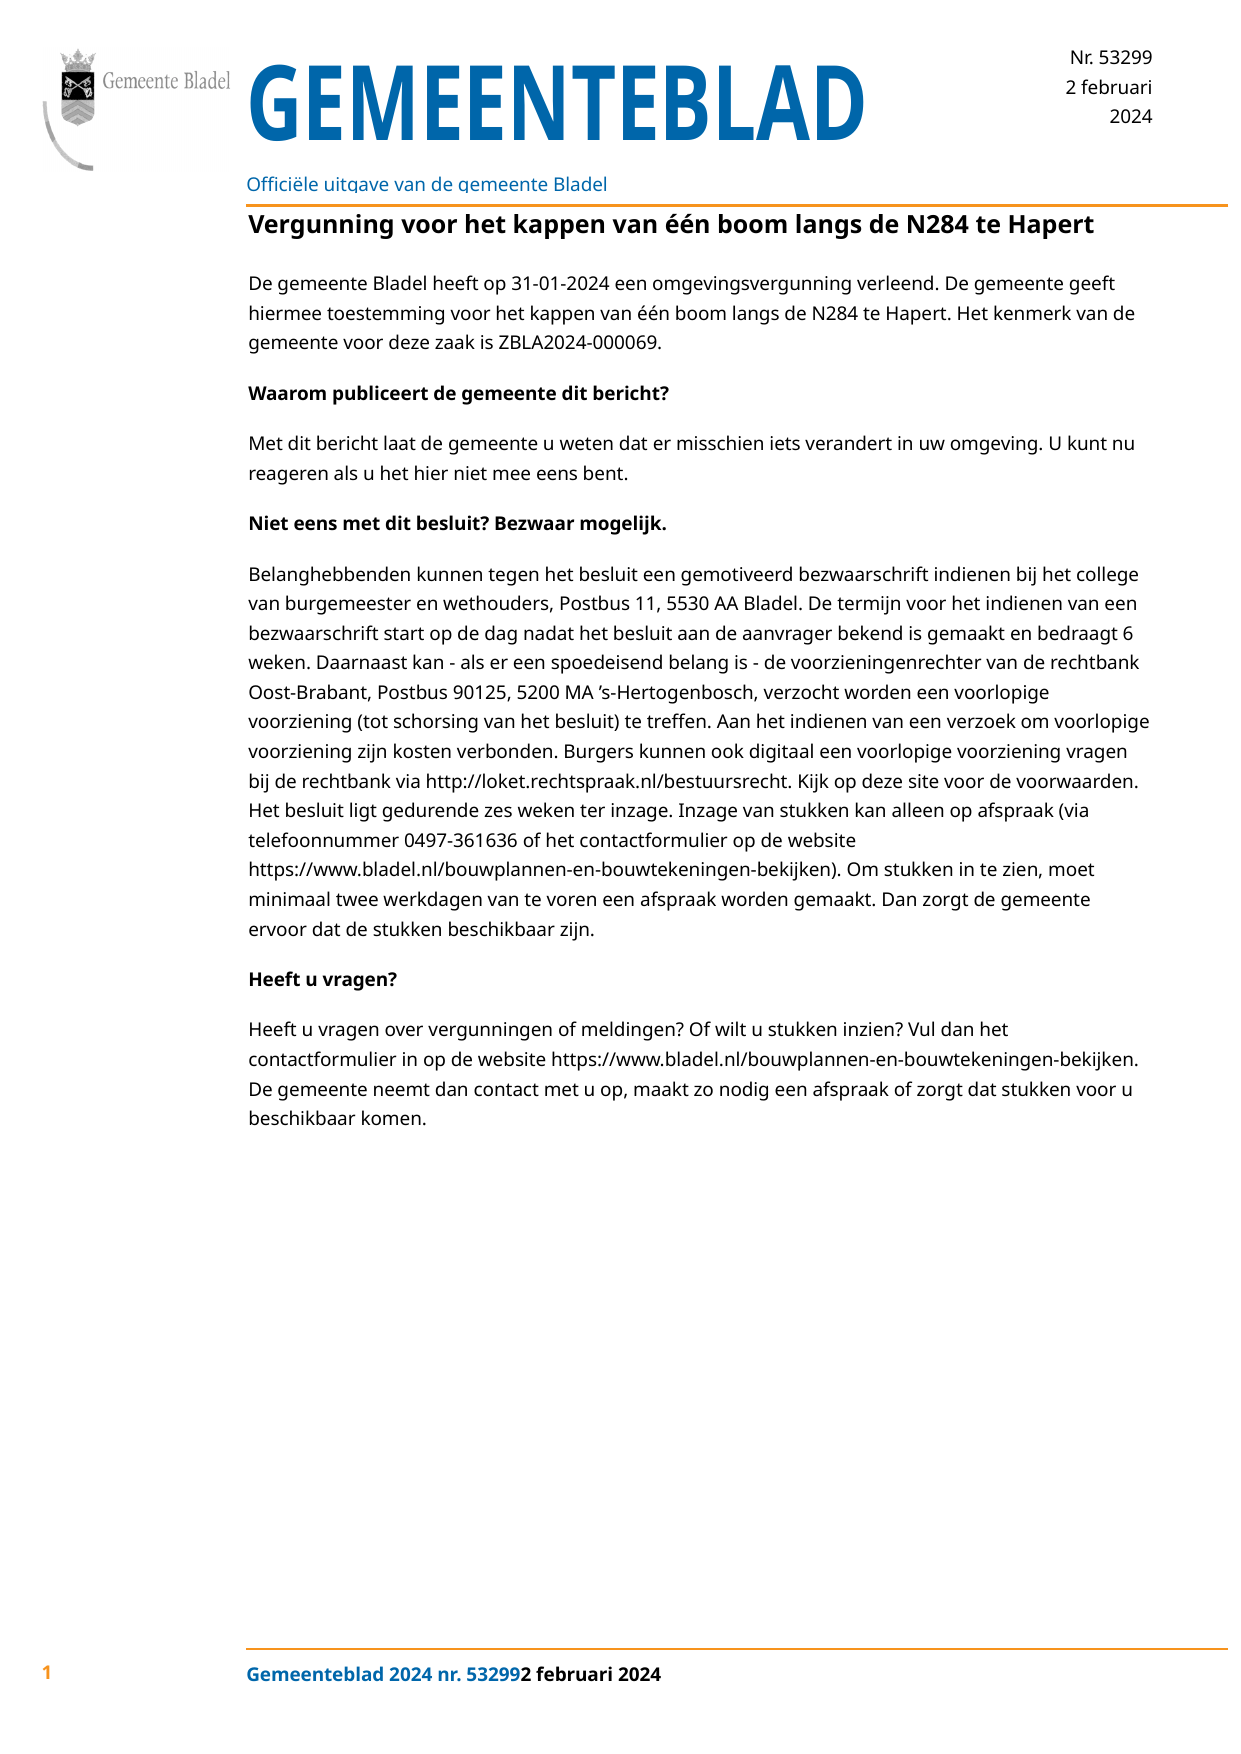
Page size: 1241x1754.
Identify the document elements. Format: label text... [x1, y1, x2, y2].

text Waarom publiceert de gemeente dit bericht? [248, 380, 1152, 406]
text Vergunning voor het kappen van één boom langs de N284 te Hapert [248, 207, 1152, 241]
text Niet eens met dit besluit? Bezwaar mogelijk. [248, 510, 1152, 536]
picture [41, 47, 231, 172]
text Met dit bericht laat de gemeente u weten dat er misschien iets verandert in uw omgeving. U kunt nu reageren als u het hier niet mee eens bent. [248, 430, 1152, 486]
text Heeft u vragen? [248, 966, 1152, 992]
text De gemeente Bladel heeft op 31-01-2024 een omgevingsvergunning verleend. De gemeente geeft hiermee toestemming voor het kappen van één boom langs de N284 te Hapert. Het kenmerk van de gemeente voor deze zaak is ZBLA2024-000069. [248, 270, 1152, 355]
text Belanghebbenden kunnen tegen het besluit een gemotiveerd bezwaarschrift indienen bij het college van burgemeester en wethouders, Postbus 11, 5530 AA Bladel. De termijn voor het indienen van een bezwaarschrift start op de dag nadat het besluit aan de aanvrager bekend is gemaakt en bedraagt 6 weken. Daarnaast kan - als er een spoedeisend belang is - de voorzieningenrechter van de rechtbank Oost-Brabant, Postbus 90125, 5200 MA ’s-Hertogenbosch, verzocht worden een voorlopige voorziening (tot schorsing van het besluit) te treffen. Aan het indienen van een verzoek om voorlopige voorziening zijn kosten verbonden. Burgers kunnen ook digitaal een voorlopige voorziening vragen bij de rechtbank via http://loket.rechtspraak.nl/bestuursrecht. Kijk op deze site voor de voorwaarden. Het besluit ligt gedurende zes weken ter inzage. Inzage van stukken kan alleen op afspraak (via telefoonnummer 0497-361636 of het contactformulier op de website https://www.bladel.nl/bouwplannen-en-bouwtekeningen-bekijken). Om stukken in te zien, moet minimaal twee werkdagen van te voren een afspraak worden gemaakt. Dan zorgt de gemeente ervoor dat de stukken beschikbaar zijn. [248, 561, 1152, 941]
text Heeft u vragen over vergunningen of meldingen? Of wilt u stukken inzien? Vul dan het contactformulier in op de website https://www.bladel.nl/bouwplannen-en-bouwtekeningen-bekijken. De gemeente neemt dan contact met u op, maakt zo nodig een afspraak of zorgt dat stukken voor u beschikbaar komen. [248, 1017, 1152, 1131]
